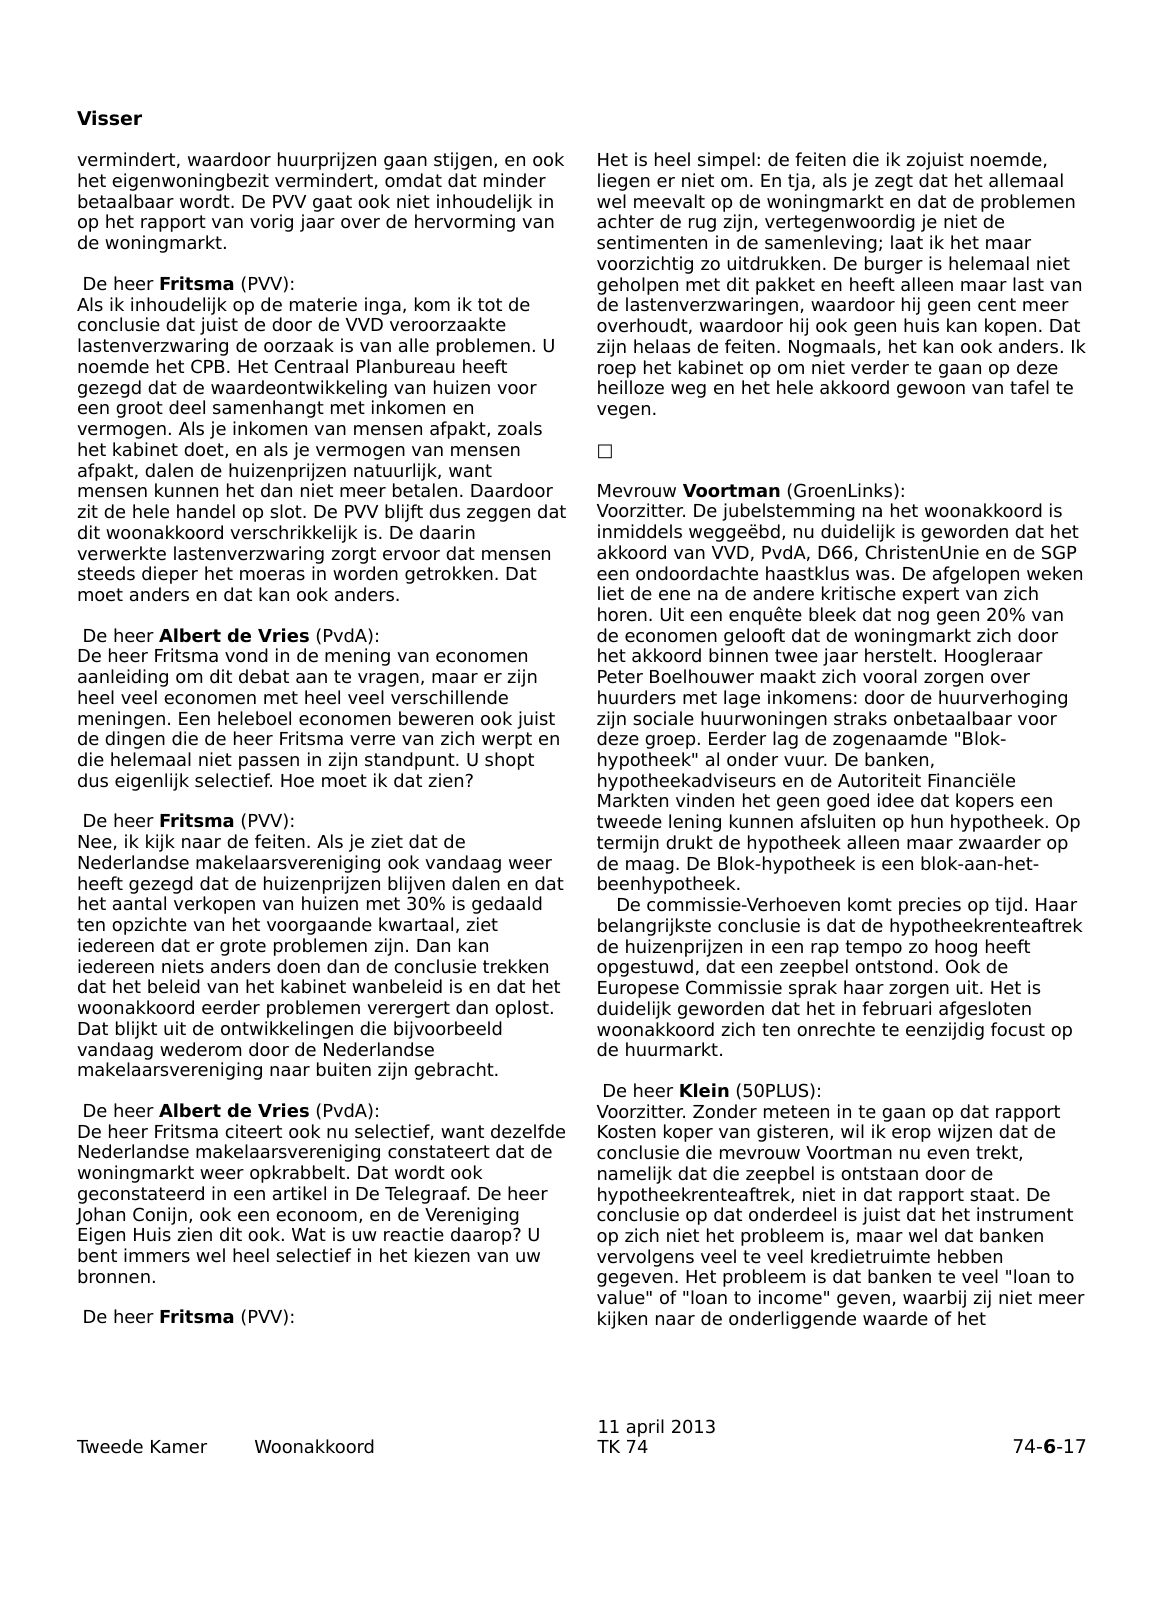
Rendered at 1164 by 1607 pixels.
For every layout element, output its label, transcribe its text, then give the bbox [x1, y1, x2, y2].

text Voorzitter. De jubelstemming na het woonakkoord is inmiddels weggeëbd, nu duidelijk is geworden dat het akkoord van VVD, PvdA, D66, ChristenUnie en de SGP een ondoordachte haastklus was. De afgelopen weken liet de ene na de andere kritische expert van zich horen. Uit een enquête bleek dat nog geen 20% van de economen gelooft dat de woningmarkt zich door het akkoord binnen twee jaar herstelt. Hoogleraar Peter Boelhouwer maakt zich vooral zorgen over huurders met lage inkomens: door de huurverhoging zijn sociale huurwoningen straks onbetaalbaar voor deze groep. Eerder lag de zogenaamde "Blok-hypotheek" al onder vuur. De banken, hypotheekadviseurs en de Autoriteit Financiële Markten vinden het geen goed idee dat kopers een tweede lening kunnen afsluiten op hun hypotheek. Op termijn drukt de hypotheek alleen maar zwaarder op de maag. De Blok-hypotheek is een blok-aan-het-beenhypotheek. [596, 501, 1087, 895]
text Het is heel simpel: de feiten die ik zojuist noemde, liegen er niet om. En tja, als je zegt dat het allemaal wel meevalt op de woningmarkt en dat de problemen achter de rug zijn, vertegenwoordig je niet de sentimenten in de samenleving; laat ik het maar voorzichtig zo uitdrukken. De burger is helemaal niet geholpen met dit pakket en heeft alleen maar last van de lastenverzwaringen, waardoor hij geen cent meer overhoudt, waardoor hij ook geen huis kan kopen. Dat zijn helaas de feiten. Nogmaals, het kan ook anders. Ik roep het kabinet op om niet verder te gaan op deze heilloze weg en het hele akkoord gewoon van tafel te vegen. [596, 150, 1087, 420]
text De heer Albert de Vries (PvdA): [77, 626, 567, 646]
text De heer Fritsma (PVV): [77, 811, 567, 832]
text De heer Fritsma citeert ook nu selectief, want dezelfde Nederlandse makelaarsvereniging constateert dat de woningmarkt weer opkrabbelt. Dat wordt ook geconstateerd in een artikel in De Telegraaf. De heer Johan Conijn, ook een econoom, en de Vereniging Eigen Huis zien dit ook. Wat is uw reactie daarop? U bent immers wel heel selectief in het kiezen van uw bronnen. [77, 1122, 567, 1287]
text De heer Klein (50PLUS): [596, 1081, 1087, 1102]
text □ [596, 440, 1087, 460]
text Voorzitter. Zonder meteen in te gaan op dat rapport Kosten koper van gisteren, wil ik erop wijzen dat de conclusie die mevrouw Voortman nu even trekt, namelijk dat die zeepbel is ontstaan door de hypotheekrenteaftrek, niet in dat rapport staat. De conclusie op dat onderdeel is juist dat het instrument op zich niet het probleem is, maar wel dat banken vervolgens veel te veel kredietruimte hebben gegeven. Het probleem is dat banken te veel "loan to value" of "loan to income" geven, waarbij zij niet meer kijken naar de onderliggende waarde of het [596, 1102, 1087, 1329]
text Als ik inhoudelijk op de materie inga, kom ik tot de conclusie dat juist de door de VVD veroorzaakte lastenverzwaring de oorzaak is van alle problemen. U noemde het CPB. Het Centraal Planbureau heeft gezegd dat de waardeontwikkeling van huizen voor een groot deel samenhangt met inkomen en vermogen. Als je inkomen van mensen afpakt, zoals het kabinet doet, en als je vermogen van mensen afpakt, dalen de huizenprijzen natuurlijk, want mensen kunnen het dan niet meer betalen. Daardoor zit de hele handel op slot. De PVV blijft dus zeggen dat dit woonakkoord verschrikkelijk is. De daarin verwerkte lastenverzwaring zorgt ervoor dat mensen steeds dieper het moeras in worden getrokken. Dat moet anders en dat kan ook anders. [77, 294, 567, 606]
text Nee, ik kijk naar de feiten. Als je ziet dat de Nederlandse makelaarsvereniging ook vandaag weer heeft gezegd dat de huizenprijzen blijven dalen en dat het aantal verkopen van huizen met 30% is gedaald ten opzichte van het voorgaande kwartaal, ziet iedereen dat er grote problemen zijn. Dan kan iedereen niets anders doen dan de conclusie trekken dat het beleid van het kabinet wanbeleid is en dat het woonakkoord eerder problemen verergert dan oplost. Dat blijkt uit de ontwikkelingen die bijvoorbeeld vandaag wederom door de Nederlandse makelaarsvereniging naar buiten zijn gebracht. [77, 832, 567, 1081]
text De heer Fritsma vond in de mening van economen aanleiding om dit debat aan te vragen, maar er zijn heel veel economen met heel veel verschillende meningen. Een heleboel economen beweren ook juist de dingen die de heer Fritsma verre van zich werpt en die helemaal niet passen in zijn standpunt. U shopt dus eigenlijk selectief. Hoe moet ik dat zien? [77, 646, 567, 791]
text De heer Fritsma (PVV): [77, 274, 567, 294]
text De commissie-Verhoeven komt precies op tijd. Haar belangrijkste conclusie is dat de hypotheekrenteaftrek de huizenprijzen in een rap tempo zo hoog heeft opgestuwd, dat een zeepbel ontstond. Ook de Europese Commissie sprak haar zorgen uit. Het is duidelijk geworden dat het in februari afgesloten woonakkoord zich ten onrechte te eenzijdig focust op de huurmarkt. [596, 895, 1087, 1061]
text De heer Fritsma (PVV): [77, 1307, 567, 1328]
text Mevrouw Voortman (GroenLinks): [596, 480, 1087, 501]
text De heer Albert de Vries (PvdA): [77, 1101, 567, 1122]
text vermindert, waardoor huurprijzen gaan stijgen, en ook het eigenwoningbezit vermindert, omdat dat minder betaalbaar wordt. De PVV gaat ook niet inhoudelijk in op het rapport van vorig jaar over de hervorming van de woningmarkt. [77, 150, 567, 254]
